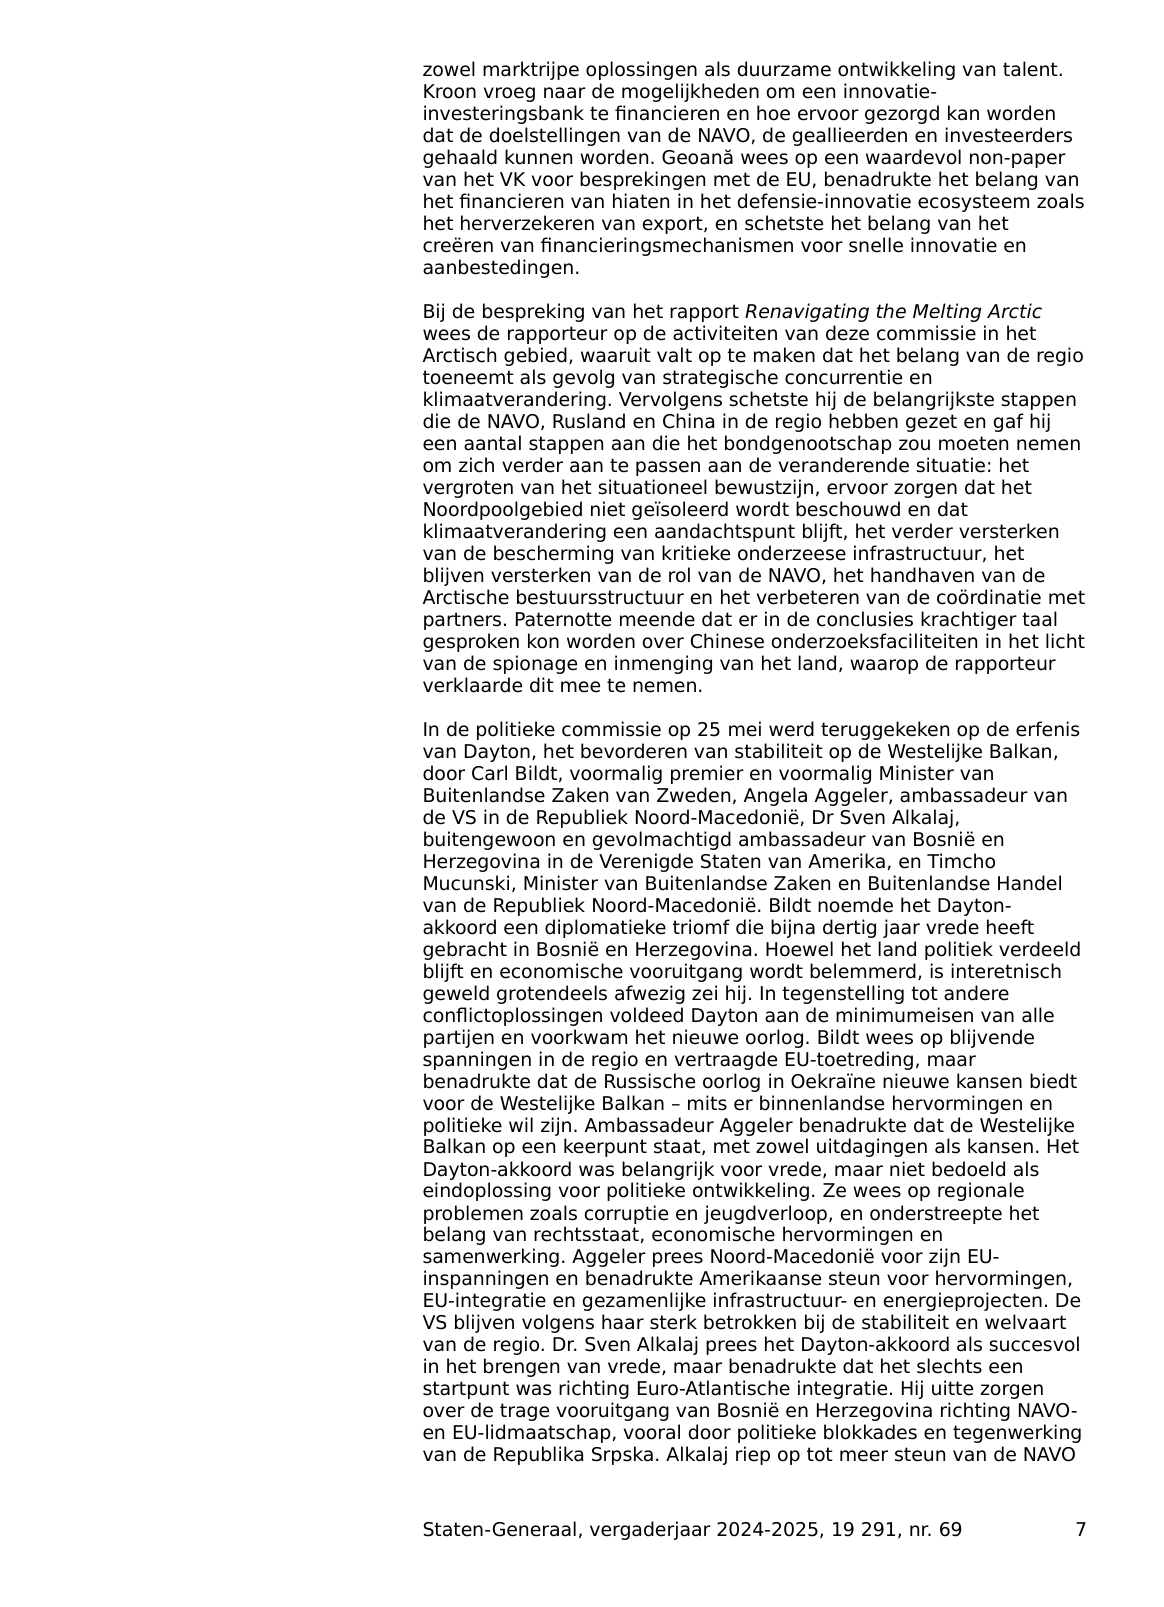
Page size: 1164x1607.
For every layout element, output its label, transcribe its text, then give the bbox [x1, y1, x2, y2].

text Bij de bespreking van het rapport Renavigating the Melting Arctic wees de rapporteur op de activiteiten van deze commissie in het Arctisch gebied, waaruit valt op te maken dat het belang van de regio toeneemt als gevolg van strategische concurrentie en klimaatverandering. Vervolgens schetste hij de belangrijkste stappen die de NAVO, Rusland en China in de regio hebben gezet en gaf hij een aantal stappen aan die het bondgenootschap zou moeten nemen om zich verder aan te passen aan de veranderende situatie: het vergroten van het situationeel bewustzijn, ervoor zorgen dat het Noordpoolgebied niet geïsoleerd wordt beschouwd en dat klimaatverandering een aandachtspunt blijft, het verder versterken van de bescherming van kritieke onderzeese infrastructuur, het blijven versterken van de rol van de NAVO, het handhaven van de Arctische bestuursstructuur en het verbeteren van de coördinatie met partners. Paternotte meende dat er in de conclusies krachtiger taal gesproken kon worden over Chinese onderzoeksfaciliteiten in het licht van de spionage en inmenging van het land, waarop de rapporteur verklaarde dit mee te nemen. [422, 301, 1087, 697]
text zowel marktrijpe oplossingen als duurzame ontwikkeling van talent. Kroon vroeg naar de mogelijkheden om een innovatie-investeringsbank te financieren en hoe ervoor gezorgd kan worden dat de doelstellingen van de NAVO, de geallieerden en investeerders gehaald kunnen worden. Geoană wees op een waardevol non-paper van het VK voor besprekingen met de EU, benadrukte het belang van het financieren van hiaten in het defensie-innovatie ecosysteem zoals het herverzekeren van export, en schetste het belang van het creëren van financieringsmechanismen voor snelle innovatie en aanbestedingen. [422, 59, 1087, 279]
text In de politieke commissie op 25 mei werd teruggekeken op de erfenis van Dayton, het bevorderen van stabiliteit op de Westelijke Balkan, door Carl Bildt, voormalig premier en voormalig Minister van Buitenlandse Zaken van Zweden, Angela Aggeler, ambassadeur van de VS in de Republiek Noord-Macedonië, Dr Sven Alkalaj, buitengewoon en gevolmachtigd ambassadeur van Bosnië en Herzegovina in de Verenigde Staten van Amerika, en Timcho Mucunski, Minister van Buitenlandse Zaken en Buitenlandse Handel van de Republiek Noord-Macedonië. Bildt noemde het Dayton-akkoord een diplomatieke triomf die bijna dertig jaar vrede heeft gebracht in Bosnië en Herzegovina. Hoewel het land politiek verdeeld blijft en economische vooruitgang wordt belemmerd, is interetnisch geweld grotendeels afwezig zei hij. In tegenstelling tot andere conflictoplossingen voldeed Dayton aan de minimumeisen van alle partijen en voorkwam het nieuwe oorlog. Bildt wees op blijvende spanningen in de regio en vertraagde EU-toetreding, maar benadrukte dat de Russische oorlog in Oekraïne nieuwe kansen biedt voor de Westelijke Balkan – mits er binnenlandse hervormingen en politieke wil zijn. Ambassadeur Aggeler benadrukte dat de Westelijke Balkan op een keerpunt staat, met zowel uitdagingen als kansen. Het Dayton-akkoord was belangrijk voor vrede, maar niet bedoeld als eindoplossing voor politieke ontwikkeling. Ze wees op regionale problemen zoals corruptie en jeugdverloop, en onderstreepte het belang van rechtsstaat, economische hervormingen en samenwerking. Aggeler prees Noord-Macedonië voor zijn EU-inspanningen en benadrukte Amerikaanse steun voor hervormingen, EU-integratie en gezamenlijke infrastructuur- en energieprojecten. De VS blijven volgens haar sterk betrokken bij de stabiliteit en welvaart van de regio. Dr. Sven Alkalaj prees het Dayton-akkoord als succesvol in het brengen van vrede, maar benadrukte dat het slechts een startpunt was richting Euro-Atlantische integratie. Hij uitte zorgen over de trage vooruitgang van Bosnië en Herzegovina richting NAVO- en EU-lidmaatschap, vooral door politieke blokkades en tegenwerking van de Republika Srpska. Alkalaj riep op tot meer steun van de NAVO [422, 719, 1087, 1466]
